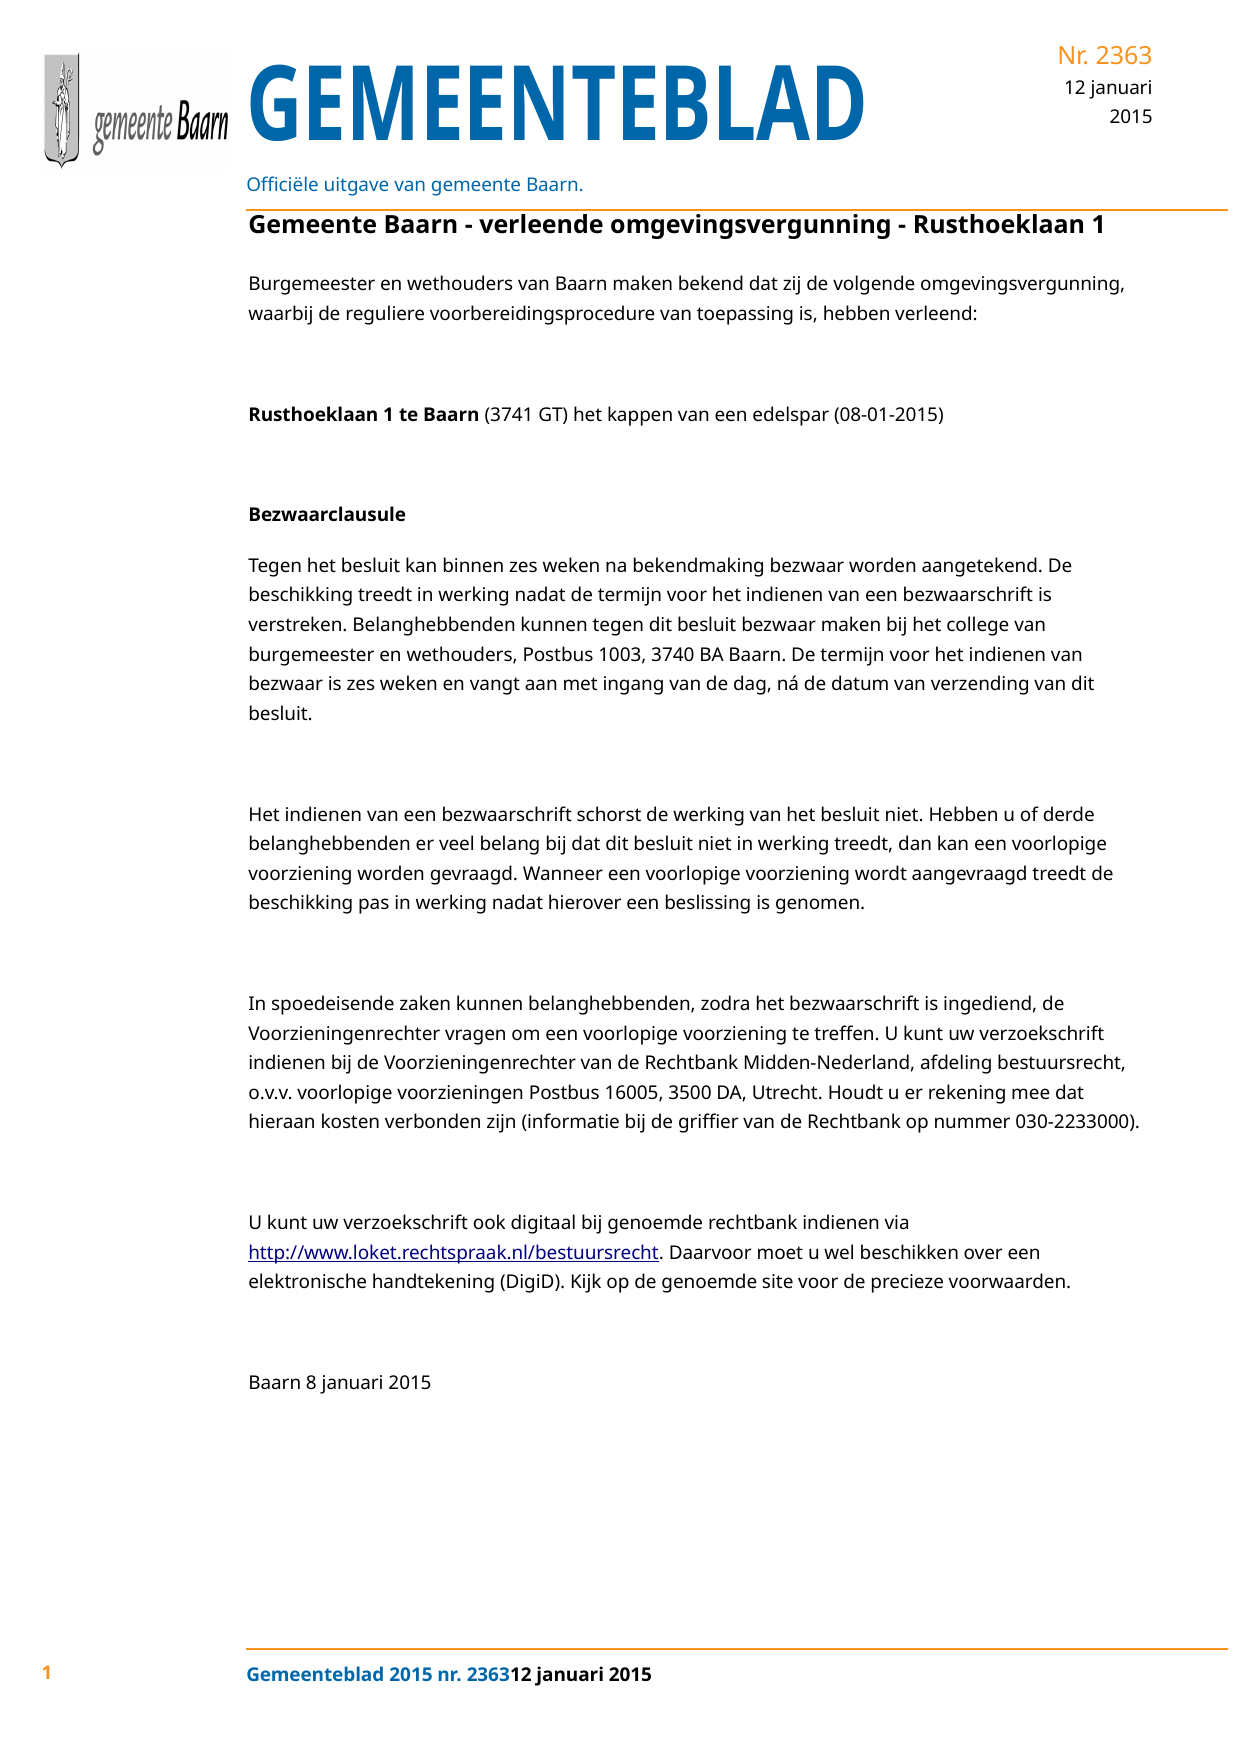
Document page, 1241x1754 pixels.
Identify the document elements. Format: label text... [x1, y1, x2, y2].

text Tegen het besluit kan binnen zes weken na bekendmaking bezwaar worden aangetekend. De beschikking treedt in werking nadat de termijn voor het indienen van een bezwaarschrift is verstreken. Belanghebbenden kunnen tegen dit besluit bezwaar maken bij het college van burgemeester en wethouders, Postbus 1003, 3740 BA Baarn. De termijn voor het indienen van bezwaar is zes weken en vangt aan met ingang van de dag, ná de datum van verzending van dit besluit. [248, 552, 1152, 726]
text In spoedeisende zaken kunnen belanghebbenden, zodra het bezwaarschrift is ingediend, de Voorzieningenrechter vragen om een voorlopige voorziening te treffen. U kunt uw verzoekschrift indienen bij de Voorzieningenrechter van de Rechtbank Midden-Nederland, afdeling bestuursrecht, o.v.v. voorlopige voorzieningen Postbus 16005, 3500 DA, Utrecht. Houdt u er rekening mee dat hieraan kosten verbonden zijn (informatie bij de griffier van de Rechtbank op nummer 030-2233000). [248, 990, 1152, 1134]
picture [41, 47, 231, 172]
text U kunt uw verzoekschrift ook digitaal bij genoemde rechtbank indienen via http://www.loket.rechtspraak.nl/bestuursrecht. Daarvoor moet u wel beschikken over een elektronische handtekening (DigiD). Kijk op de genoemde site voor de precieze voorwaarden. [248, 1209, 1152, 1294]
text Baarn 8 januari 2015 [248, 1369, 1152, 1395]
text Rusthoeklaan 1 te Baarn (3741 GT) het kappen van een edelspar (08-01-2015) [248, 401, 1152, 426]
text Het indienen van een bezwaarschrift schorst de werking van het besluit niet. Hebben u of derde belanghebbenden er veel belang bij dat dit besluit niet in werking treedt, dan kan een voorlopige voorziening worden gevraagd. Wanneer een voorlopige voorziening wordt aangevraagd treedt de beschikking pas in werking nadat hierover een beslissing is genomen. [248, 801, 1152, 915]
text Bezwaarclausule [248, 502, 1152, 527]
text Burgemeester en wethouders van Baarn maken bekend dat zij de volgende omgevingsvergunning, waarbij de reguliere voorbereidingsprocedure van toepassing is, hebben verleend: [248, 270, 1152, 326]
text Gemeente Baarn - verleende omgevingsvergunning - Rusthoeklaan 1 [248, 211, 1152, 241]
